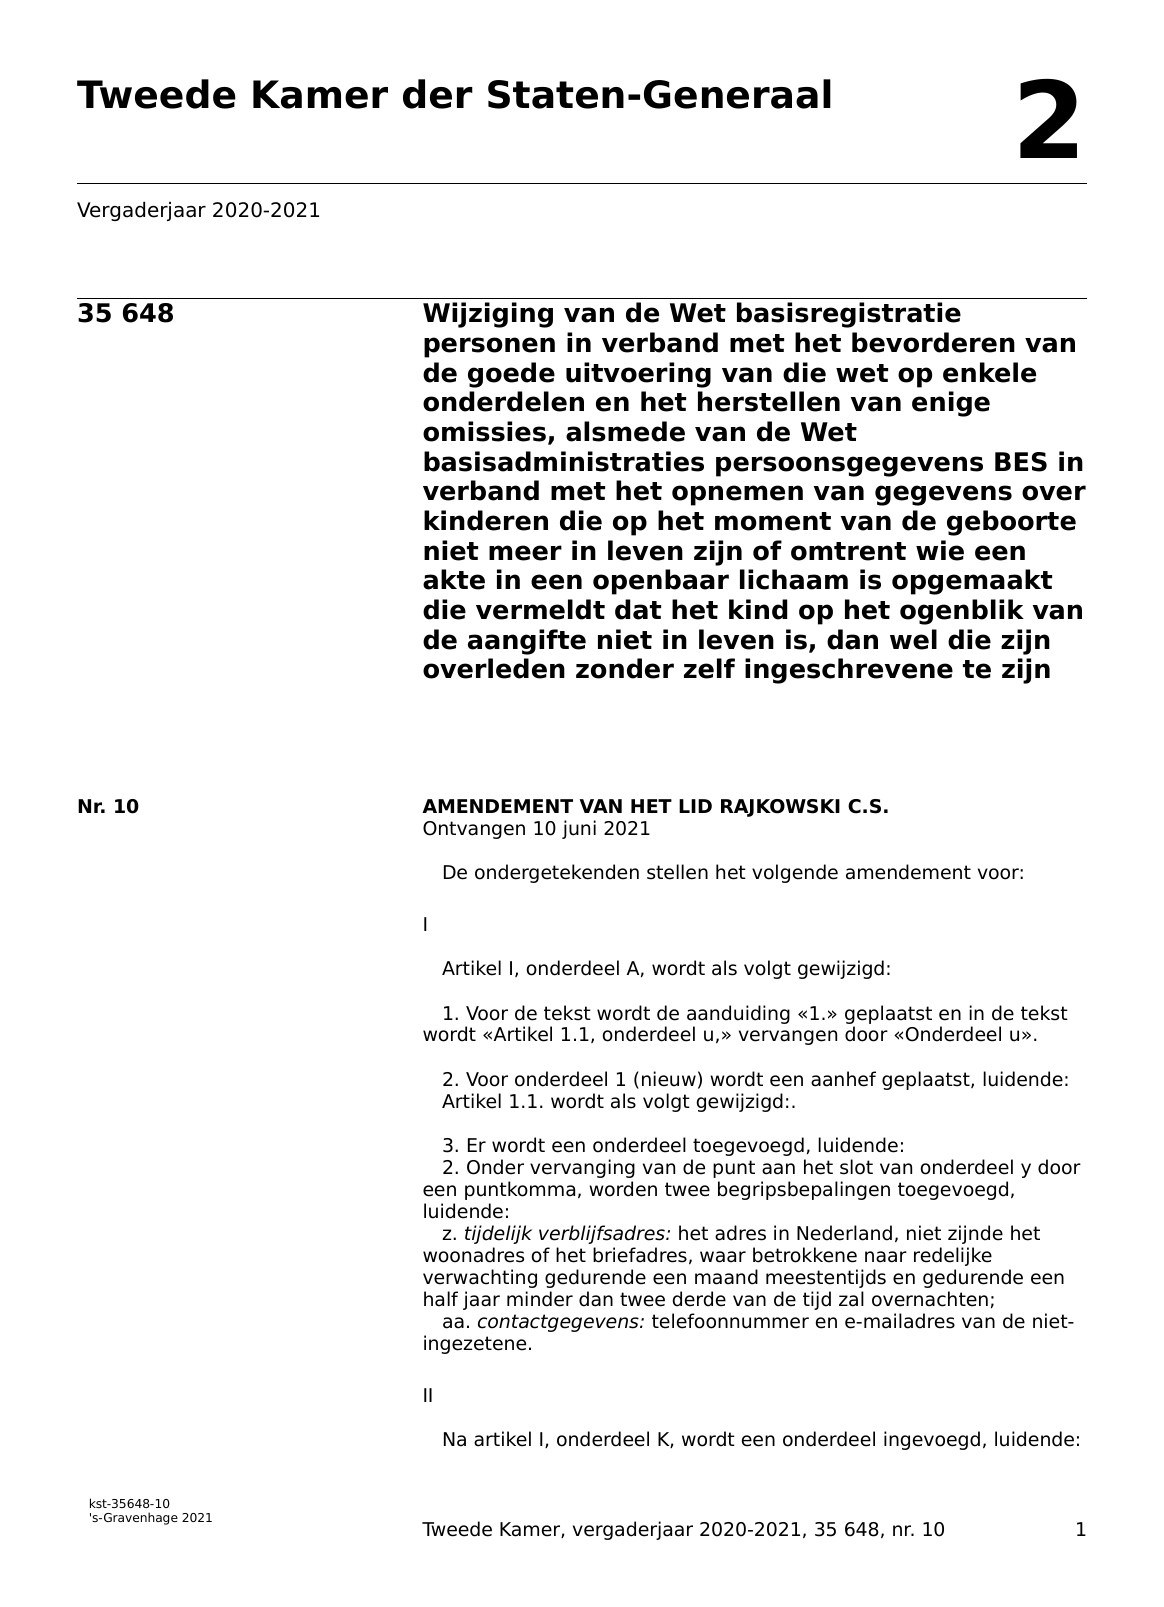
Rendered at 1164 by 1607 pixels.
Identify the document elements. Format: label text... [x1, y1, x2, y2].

text De ondergetekenden stellen het volgende amendement voor: [422, 862, 1087, 884]
text 's-Gravenhage 2021 [88, 1511, 323, 1525]
text 2. Voor onderdeel 1 (nieuw) wordt een aanhef geplaatst, luidende: [422, 1068, 1087, 1091]
table_cell Vergaderjaar 2020-2021 [77, 184, 1087, 298]
text 1. Voor de tekst wordt de aanduiding «1.» geplaatst en in de tekst wordt «Artikel 1.1, onderdeel u,» vervangen door «Onderdeel u». [422, 1002, 1087, 1046]
table_header Tweede Kamer der Staten-Generaal [77, 59, 886, 183]
text Artikel 1.1. wordt als volgt gewijzigd:. [422, 1091, 1087, 1112]
subtitle 35 648 Wijziging van de Wet basisregistratie personen in verband met het bevorderen van de goede uitvoering van die wet op enkele onderdelen en het herstellen van enige omissies, alsmede van de Wet basisadministraties persoonsgegevens BES in verband met het opnemen van gegevens over kinderen die op het moment van de geboorte niet meer in leven zijn of omtrent wie een akte in een openbaar lichaam is opgemaakt die vermeldt dat het kind op het ogenblik van de aangifte niet in leven is, dan wel die zijn overleden zonder zelf ingeschrevene te zijn [77, 299, 1087, 685]
subtitle Nr. 10 AMENDEMENT VAN HET LID RAJKOWSKI C.S. [77, 796, 1087, 818]
text 2. Onder vervanging van de punt aan het slot van onderdeel y door een puntkomma, worden twee begripsbepalingen toegevoegd, luidende: [422, 1157, 1087, 1223]
text z. tijdelijk verblijfsadres: het adres in Nederland, niet zijnde het woonadres of het briefadres, waar betrokkene naar redelijke verwachting gedurende een maand meestentijds en gedurende een half jaar minder dan twee derde van de tijd zal overnachten; [422, 1223, 1087, 1311]
text 3. Er wordt een onderdeel toegevoegd, luidende: [422, 1135, 1087, 1157]
text Na artikel I, onderdeel K, wordt een onderdeel ingevoegd, luidende: [422, 1429, 1087, 1451]
table_header 2 [886, 59, 1087, 183]
subtitle I [422, 914, 1087, 936]
text Artikel I, onderdeel A, wordt als volgt gewijzigd: [422, 958, 1087, 980]
subtitle II [422, 1384, 1087, 1406]
text kst-35648-10 [88, 1497, 323, 1511]
text Ontvangen 10 juni 2021 [422, 818, 1087, 840]
text aa. contactgegevens: telefoonnummer en e-mailadres van de niet-ingezetene. [422, 1311, 1087, 1354]
